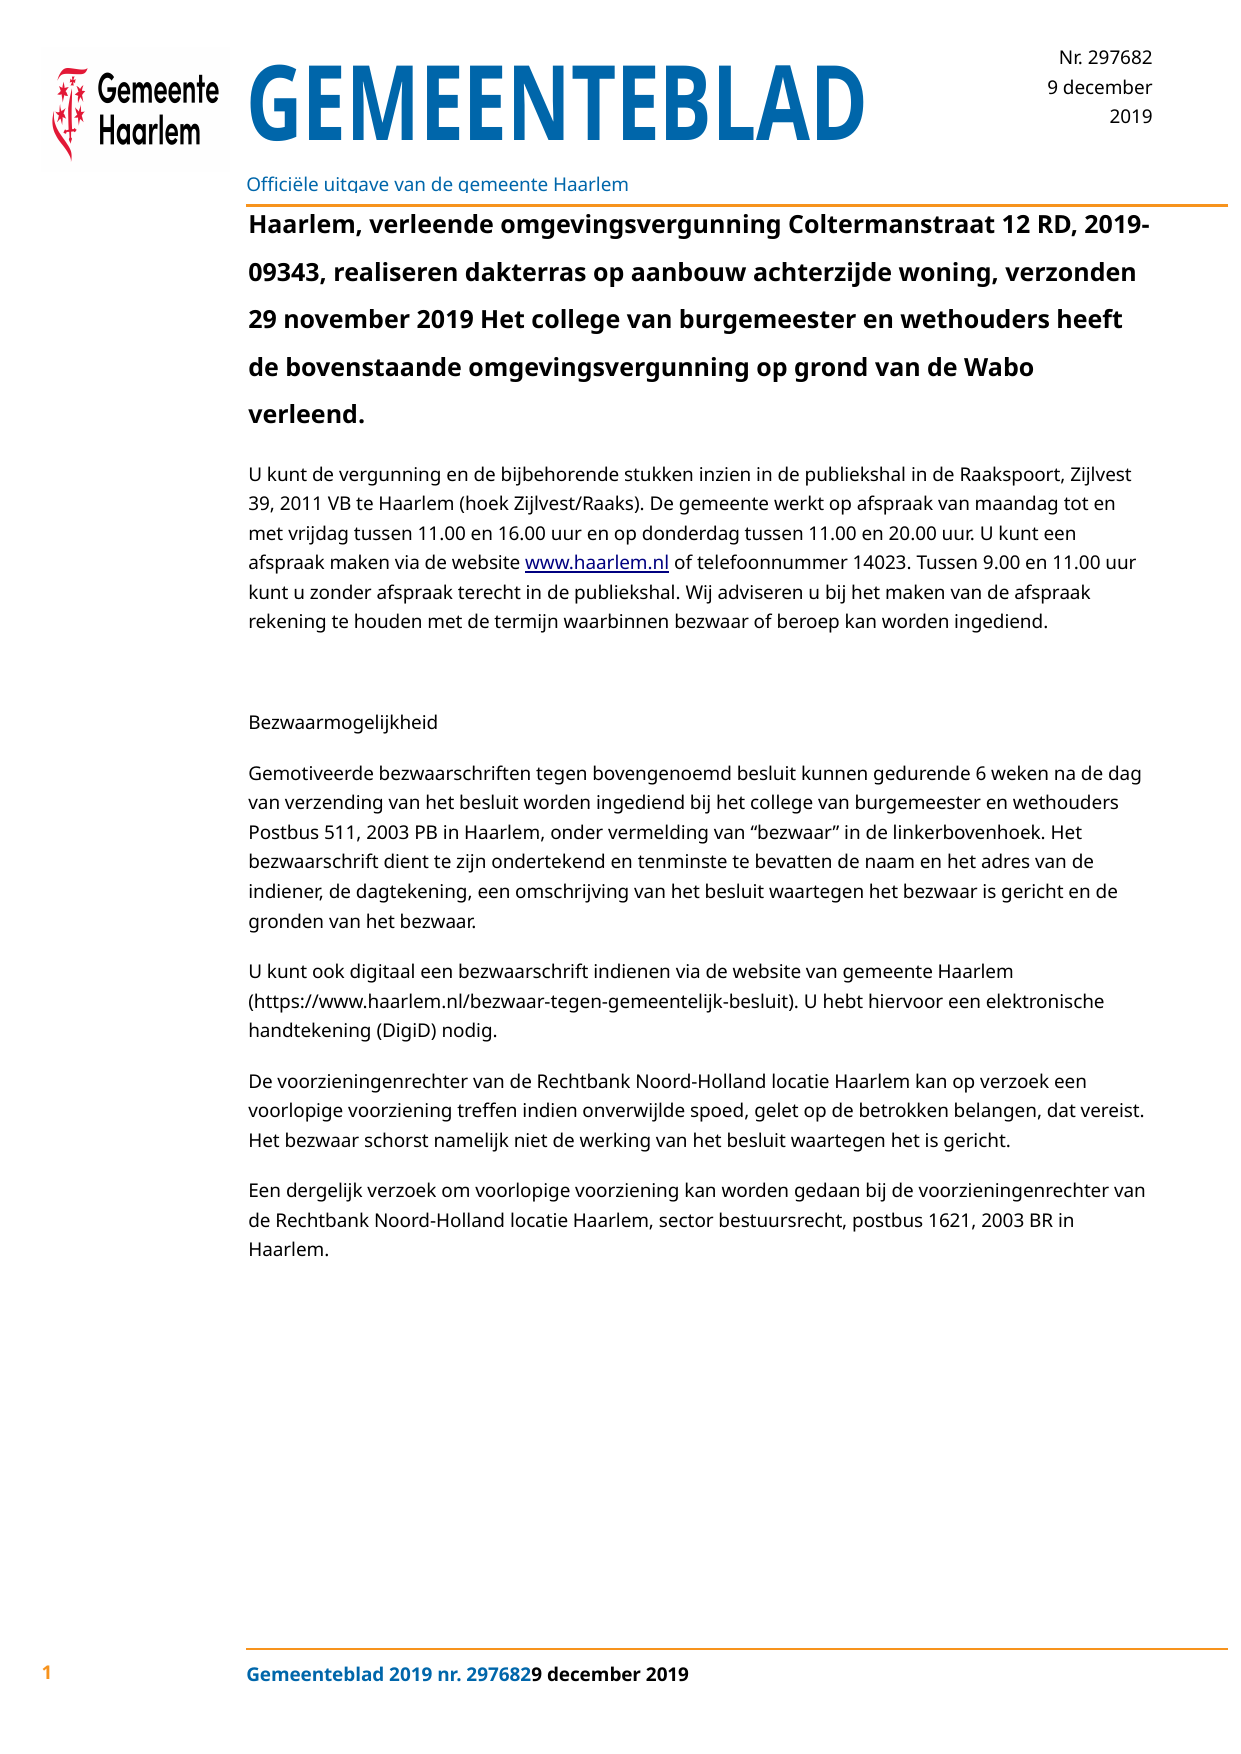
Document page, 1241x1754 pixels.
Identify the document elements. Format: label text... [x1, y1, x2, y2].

text U kunt de vergunning en de bijbehorende stukken inzien in de publiekshal in de Raakspoort, Zijlvest 39, 2011 VB te Haarlem (hoek Zijlvest/Raaks). De gemeente werkt op afspraak van maandag tot en met vrijdag tussen 11.00 en 16.00 uur en op donderdag tussen 11.00 en 20.00 uur. U kunt een afspraak maken via de website www.haarlem.nl of telefoonnummer 14023. Tussen 9.00 en 11.00 uur kunt u zonder afspraak terecht in de publiekshal. Wij adviseren u bij het maken van de afspraak rekening te houden met de termijn waarbinnen bezwaar of beroep kan worden ingediend. [248, 461, 1152, 634]
text Haarlem, verleende omgevingsvergunning Coltermanstraat 12 RD, 2019-09343, realiseren dakterras op aanbouw achterzijde woning, verzonden 29 november 2019 Het college van burgemeester en wethouders heeft de bovenstaande omgevingsvergunning op grond van de Wabo verleend. [248, 207, 1152, 431]
text Gemotiveerde bezwaarschriften tegen bovengenoemd besluit kunnen gedurende 6 weken na de dag van verzending van het besluit worden ingediend bij het college van burgemeester en wethouders Postbus 511, 2003 PB in Haarlem, onder vermelding van “bezwaar” in de linkerbovenhoek. Het bezwaarschrift dient te zijn ondertekend en tenminste te bevatten de naam en het adres van de indiener, de dagtekening, een omschrijving van het besluit waartegen het bezwaar is gericht en de gronden van het bezwaar. [248, 760, 1152, 933]
text U kunt ook digitaal een bezwaarschrift indienen via de website van gemeente Haarlem (https://www.haarlem.nl/bezwaar-tegen-gemeentelijk-besluit). U hebt hiervoor een elektronische handtekening (DigiD) nodig. [248, 958, 1152, 1043]
picture [41, 47, 231, 172]
text Bezwaarmogelijkheid [248, 709, 1152, 735]
text De voorzieningenrechter van de Rechtbank Noord-Holland locatie Haarlem kan op verzoek een voorlopige voorziening treffen indien onverwijlde spoed, gelet op de betrokken belangen, dat vereist. Het bezwaar schorst namelijk niet de werking van het besluit waartegen het is gericht. [248, 1068, 1152, 1153]
text Een dergelijk verzoek om voorlopige voorziening kan worden gedaan bij de voorzieningenrechter van de Rechtbank Noord-Holland locatie Haarlem, sector bestuursrecht, postbus 1621, 2003 BR in Haarlem. [248, 1177, 1152, 1262]
